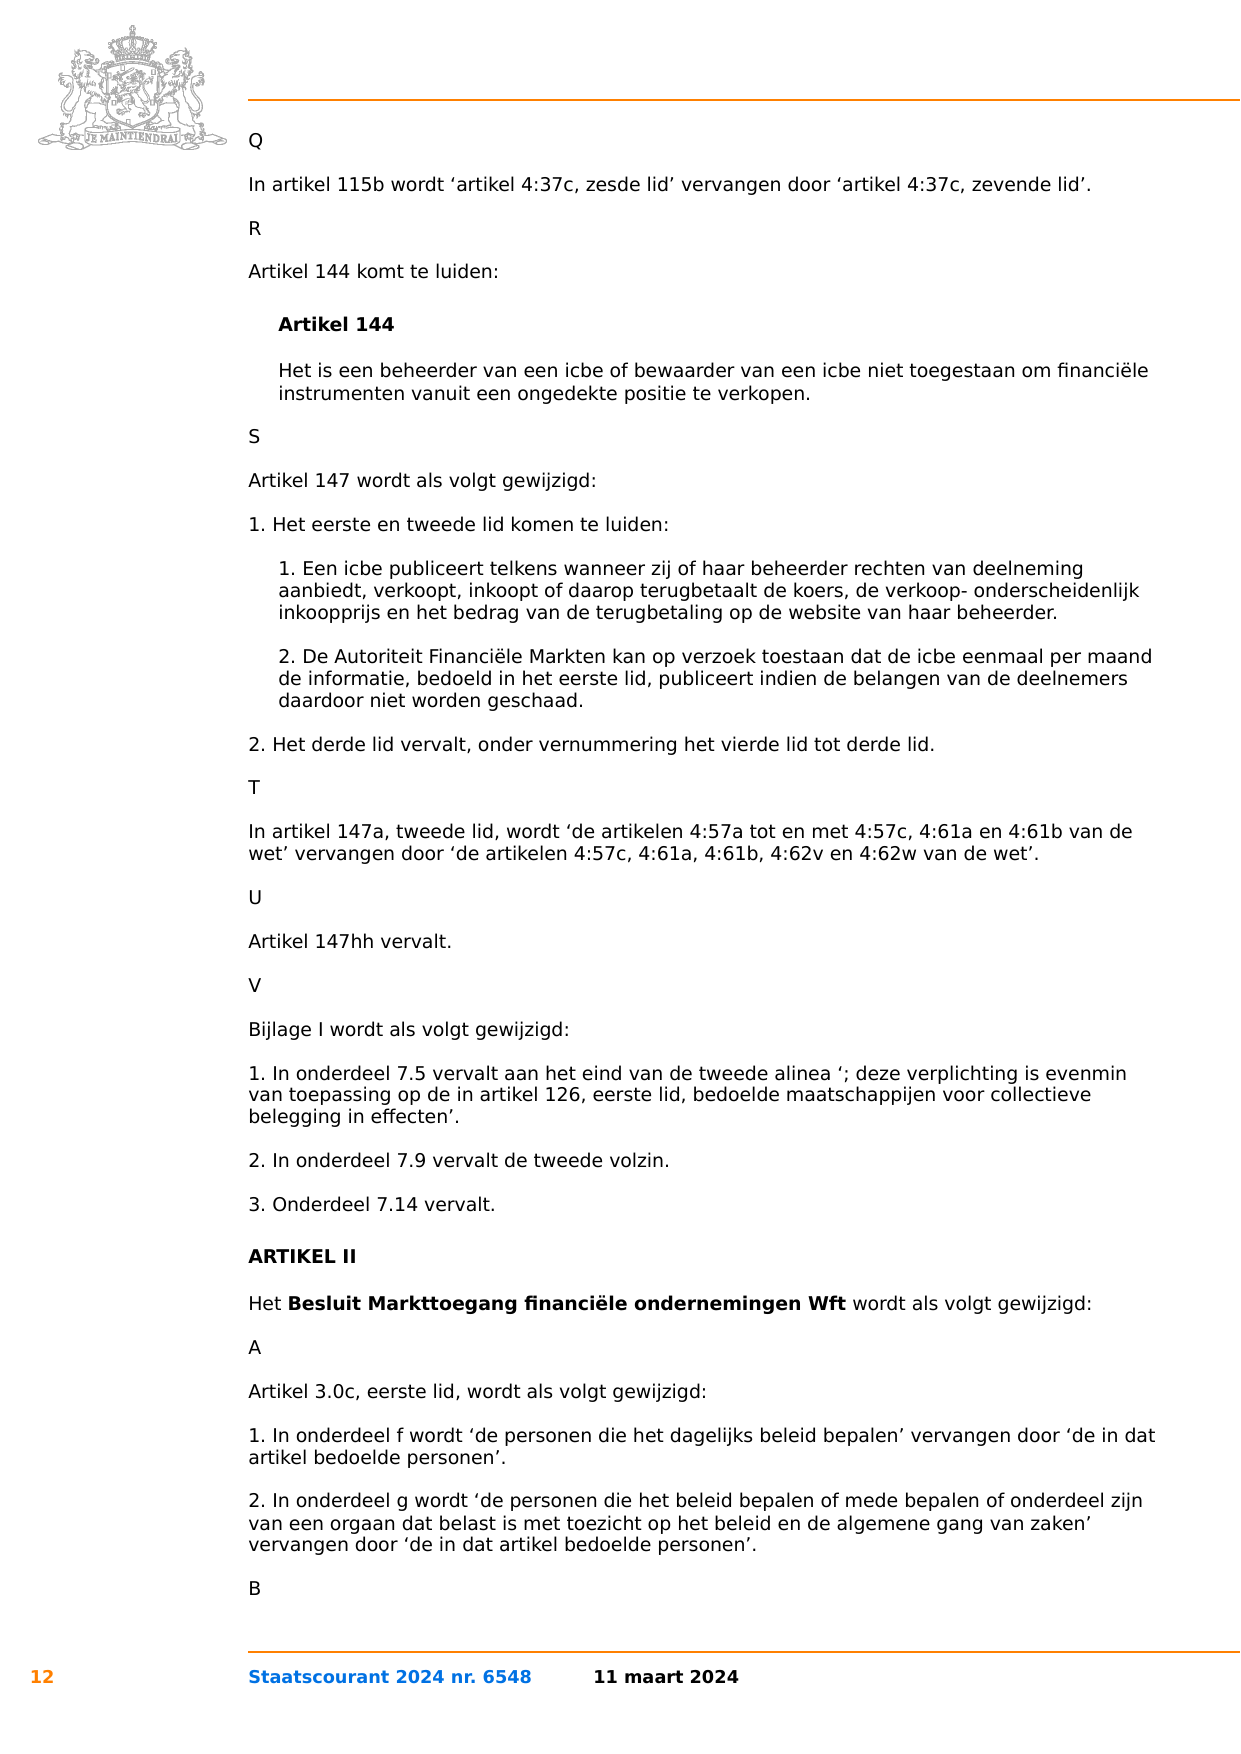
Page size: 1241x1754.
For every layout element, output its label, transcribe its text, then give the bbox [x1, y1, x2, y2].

text Artikel 147 wordt als volgt gewijzigd: [248, 470, 1163, 492]
text 2. In onderdeel 7.9 vervalt de tweede volzin. [248, 1150, 1163, 1172]
text 1. Het eerste en tweede lid komen te luiden: [248, 514, 1163, 536]
text V [248, 975, 1163, 997]
picture [38, 25, 227, 150]
text 1. In onderdeel f wordt ‘de personen die het dagelijks beleid bepalen’ vervangen door ‘de in dat artikel bedoelde personen’. [248, 1424, 1163, 1468]
text Het Besluit Markttoegang financiële ondernemingen Wft wordt als volgt gewijzigd: [248, 1293, 1163, 1315]
text 1. In onderdeel 7.5 vervalt aan het eind van de tweede alinea ‘; deze verplichting is evenmin van toepassing op de in artikel 126, eerste lid, bedoelde maatschappijen voor collectieve belegging in effecten’. [248, 1062, 1163, 1128]
text 1. Een icbe publiceert telkens wanneer zij of haar beheerder rechten van deelneming aanbiedt, verkoopt, inkoopt of daarop terugbetaalt de koers, de verkoop- onderscheidenlijk inkoopprijs en het bedrag van de terugbetaling op de website van haar beheerder. [278, 558, 1163, 624]
text S [248, 426, 1163, 448]
text In artikel 147a, tweede lid, wordt ‘de artikelen 4:57a tot en met 4:57c, 4:61a en 4:61b van de wet’ vervangen door ‘de artikelen 4:57c, 4:61a, 4:61b, 4:62v en 4:62w van de wet’. [248, 821, 1163, 865]
text Het is een beheerder van een icbe of bewaarder van een icbe niet toegestaan om financiële instrumenten vanuit een ongedekte positie te verkopen. [278, 360, 1163, 404]
text Q [248, 130, 1163, 152]
text 3. Onderdeel 7.14 vervalt. [248, 1194, 1163, 1216]
text In artikel 115b wordt ‘artikel 4:37c, zesde lid’ vervangen door ‘artikel 4:37c, zevende lid’. [248, 174, 1163, 196]
text 2. De Autoriteit Financiële Markten kan op verzoek toestaan dat de icbe eenmaal per maand de informatie, bedoeld in het eerste lid, publiceert indien de belangen van de deelnemers daardoor niet worden geschaad. [278, 646, 1163, 712]
text Bijlage I wordt als volgt gewijzigd: [248, 1018, 1163, 1041]
text A [248, 1337, 1163, 1359]
subtitle ARTIKEL II [248, 1246, 1163, 1268]
text Artikel 3.0c, eerste lid, wordt als volgt gewijzigd: [248, 1381, 1163, 1403]
text R [248, 218, 1163, 239]
text 2. In onderdeel g wordt ‘de personen die het beleid bepalen of mede bepalen of onderdeel zijn van een orgaan dat belast is met toezicht op het beleid en de algemene gang van zaken’ vervangen door ‘de in dat artikel bedoelde personen’. [248, 1490, 1163, 1556]
subtitle Artikel 144 [278, 313, 1163, 335]
text U [248, 887, 1163, 909]
text 2. Het derde lid vervalt, onder vernummering het vierde lid tot derde lid. [248, 733, 1163, 755]
text B [248, 1578, 1163, 1600]
text T [248, 777, 1163, 799]
text Artikel 144 komt te luiden: [248, 261, 1163, 283]
text Artikel 147hh vervalt. [248, 931, 1163, 953]
